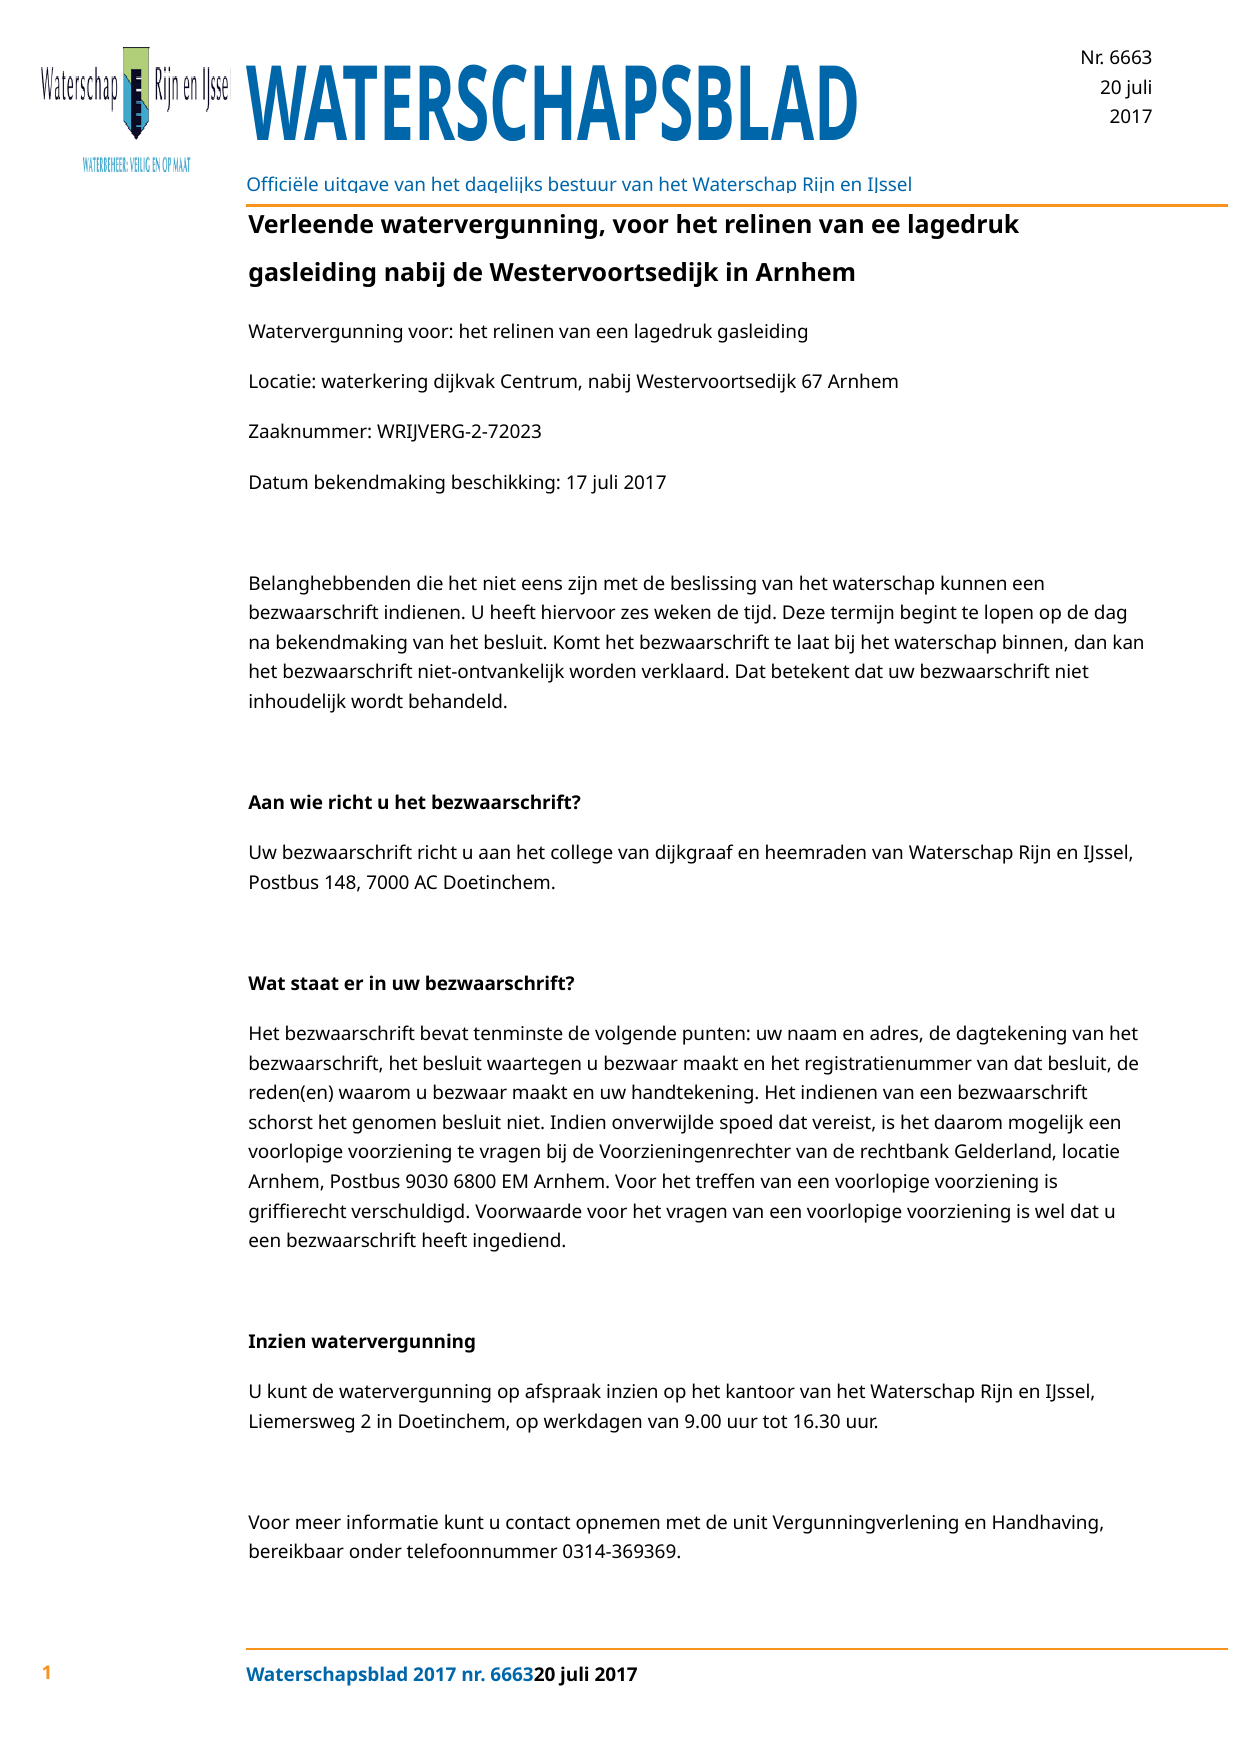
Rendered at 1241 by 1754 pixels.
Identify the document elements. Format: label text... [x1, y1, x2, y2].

text Belanghebbenden die het niet eens zijn met de beslissing van het waterschap kunnen een bezwaarschrift indienen. U heeft hiervoor zes weken de tijd. Deze termijn begint te lopen op de dag na bekendmaking van het besluit. Komt het bezwaarschrift te laat bij het waterschap binnen, dan kan het bezwaarschrift niet-ontvankelijk worden verklaard. Dat betekent dat uw bezwaarschrift niet inhoudelijk wordt behandeld. [248, 570, 1152, 714]
text Uw bezwaarschrift richt u aan het college van dijkgraaf en heemraden van Waterschap Rijn en IJssel, Postbus 148, 7000 AC Doetinchem. [248, 839, 1152, 895]
text Het bezwaarschrift bevat tenminste de volgende punten: uw naam en adres, de dagtekening van het bezwaarschrift, het besluit waartegen u bezwaar maakt en het registratienummer van dat besluit, de reden(en) waarom u bezwaar maakt en uw handtekening. Het indienen van een bezwaarschrift schorst het genomen besluit niet. Indien onverwijlde spoed dat vereist, is het daarom mogelijk een voorlopige voorziening te vragen bij de Voorzieningenrechter van de rechtbank Gelderland, locatie Arnhem, Postbus 9030 6800 EM Arnhem. Voor het treffen van een voorlopige voorziening is griffierecht verschuldigd. Voorwaarde voor het vragen van een voorlopige voorziening is wel dat u een bezwaarschrift heeft ingediend. [248, 1020, 1152, 1253]
text Wat staat er in uw bezwaarschrift? [248, 970, 1152, 996]
text Inzien watervergunning [248, 1328, 1152, 1354]
text Voor meer informatie kunt u contact opnemen met de unit Vergunningverlening en Handhaving, bereikbaar onder telefoonnummer 0314-369369. [248, 1509, 1152, 1564]
text Aan wie richt u het bezwaarschrift? [248, 789, 1152, 815]
text Locatie: waterkering dijkvak Centrum, nabij Westervoortsedijk 67 Arnhem [248, 368, 1152, 394]
text Watervergunning voor: het relinen van een lagedruk gasleiding [248, 318, 1152, 344]
text U kunt de watervergunning op afspraak inzien op het kantoor van het Waterschap Rijn en IJssel, Liemersweg 2 in Doetinchem, op werkdagen van 9.00 uur tot 16.30 uur. [248, 1379, 1152, 1434]
text Verleende watervergunning, voor het relinen van ee lagedruk gasleiding nabij de Westervoortsedijk in Arnhem [248, 207, 1152, 288]
picture [41, 47, 231, 172]
text Datum bekendmaking beschikking: 17 juli 2017 [248, 469, 1152, 495]
text Zaaknummer: WRIJVERG-2-72023 [248, 419, 1152, 444]
